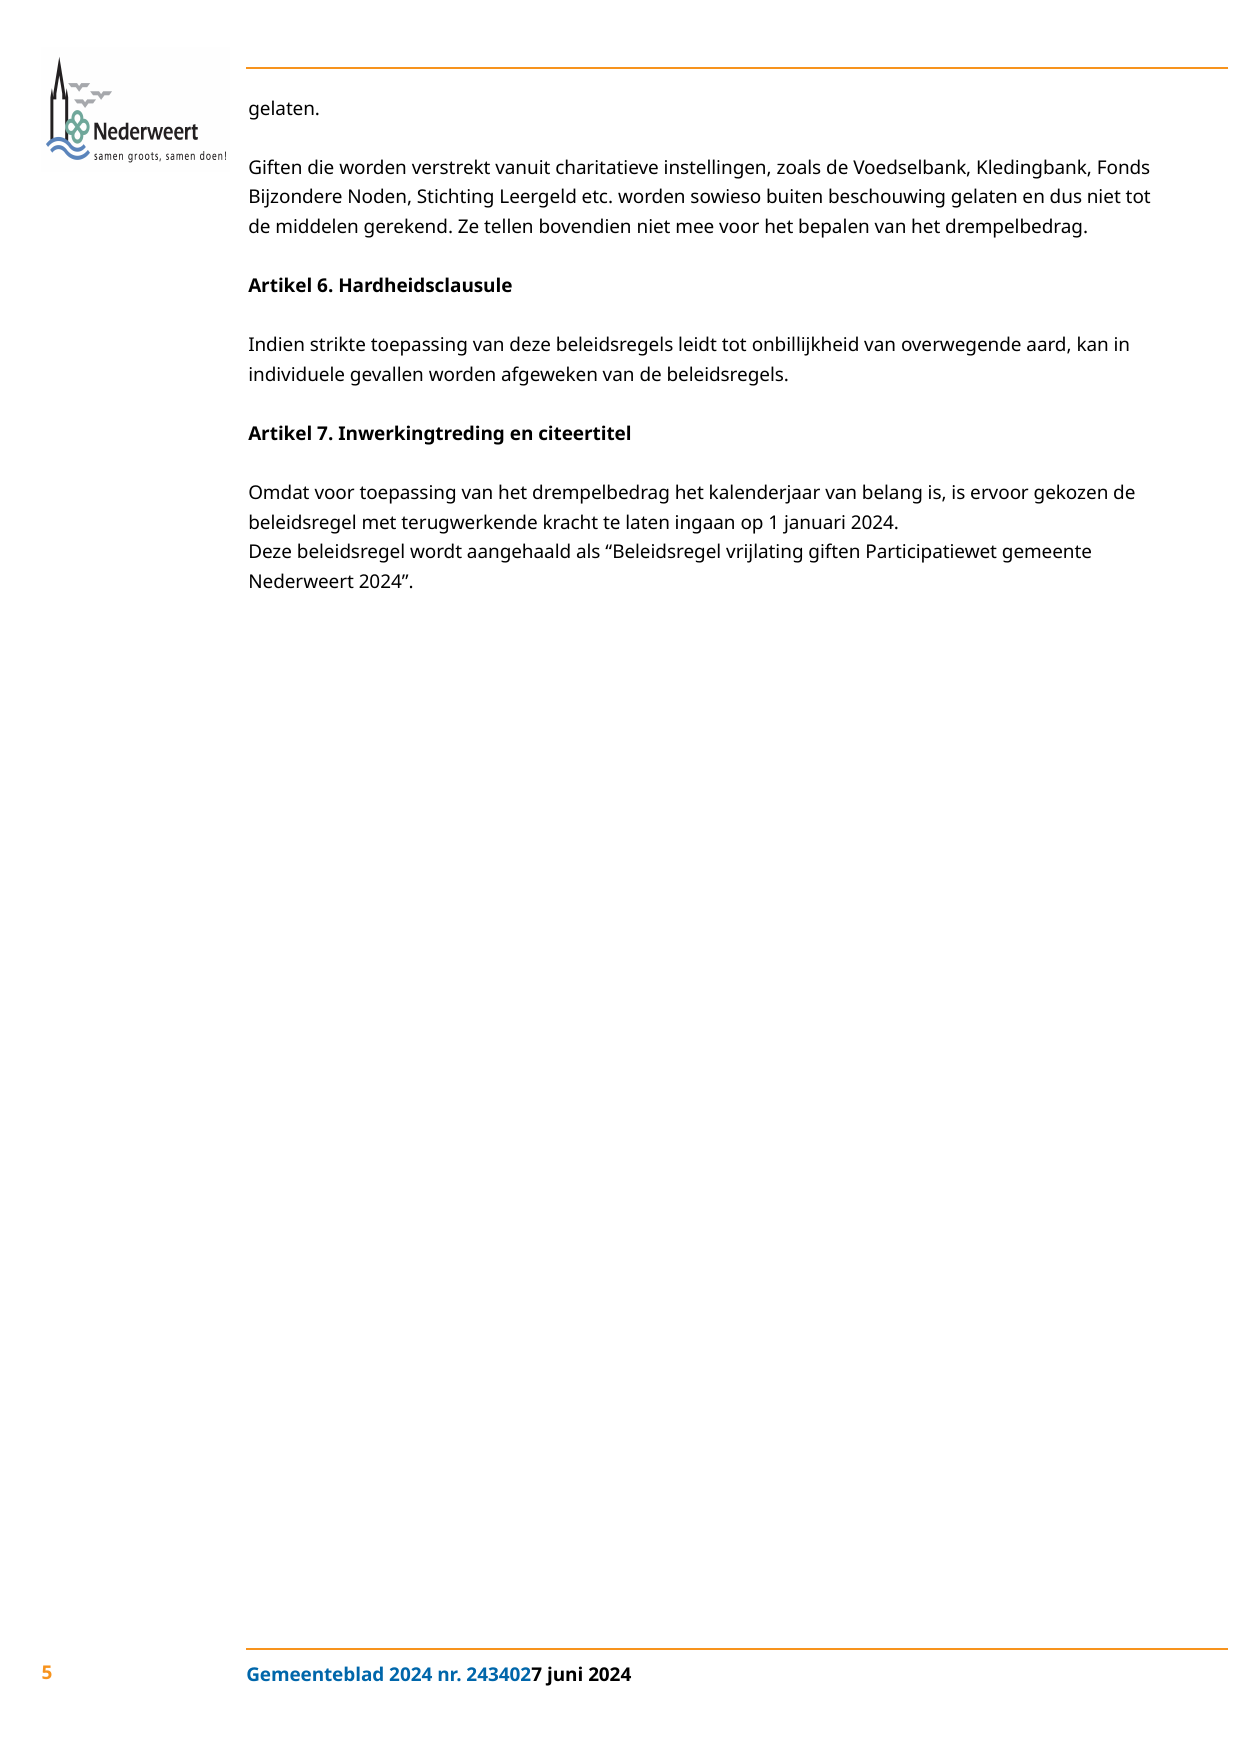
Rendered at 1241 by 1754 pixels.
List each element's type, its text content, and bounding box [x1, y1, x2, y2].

text Indien strikte toepassing van deze beleidsregels leidt tot onbillijkheid van overwegende aard, kan in individuele gevallen worden afgeweken van de beleidsregels. [248, 331, 1152, 387]
text Omdat voor toepassing van het drempelbedrag het kalenderjaar van belang is, is ervoor gekozen de beleidsregel met terugwerkende kracht te laten ingaan op 1 januari 2024. [248, 479, 1152, 535]
text Deze beleidsregel wordt aangehaald als “Beleidsregel vrijlating giften Participatiewet gemeente Nederweert 2024”. [248, 538, 1152, 594]
text Artikel 7. Inwerkingtreding en citeertitel [248, 420, 1152, 446]
picture [41, 47, 231, 172]
text Artikel 6. Hardheidsclausule [248, 272, 1152, 298]
text gelaten. [248, 95, 1152, 121]
text Giften die worden verstrekt vanuit charitatieve instellingen, zoals de Voedselbank, Kledingbank, Fonds Bijzondere Noden, Stichting Leergeld etc. worden sowieso buiten beschouwing gelaten en dus niet tot de middelen gerekend. Ze tellen bovendien niet mee voor het bepalen van het drempelbedrag. [248, 154, 1152, 239]
